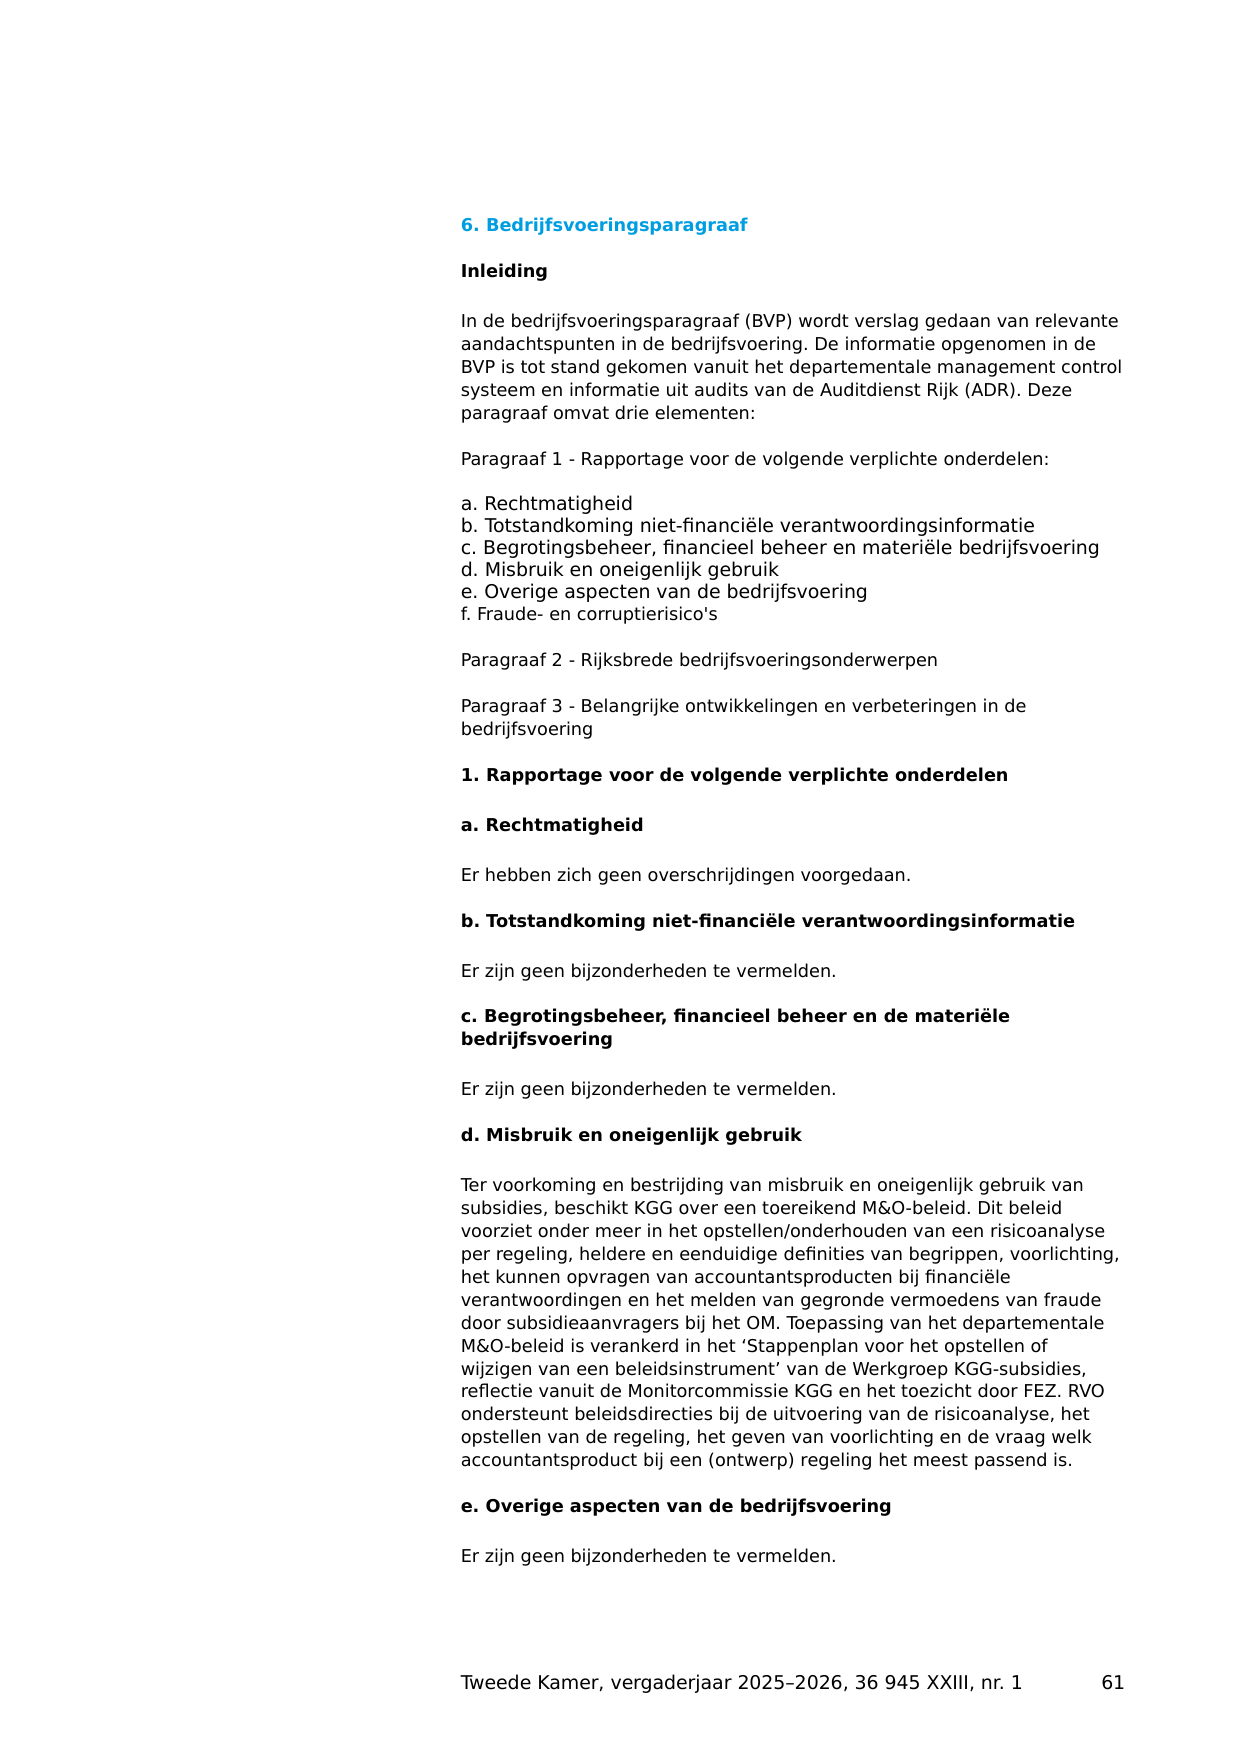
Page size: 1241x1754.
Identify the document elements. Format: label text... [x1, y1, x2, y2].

text Paragraaf 2 - Rijksbrede bedrijfsvoeringsonderwerpen [461, 648, 1125, 671]
text b. Totstandkoming niet-financiële verantwoordingsinformatie [461, 909, 1125, 932]
text d. Misbruik en oneigenlijk gebruik [461, 1123, 1125, 1146]
text Er zijn geen bijzonderheden te vermelden. [461, 1077, 1125, 1100]
text e. Overige aspecten van de bedrijfsvoering [461, 581, 1125, 602]
text In de bedrijfsvoeringsparagraaf (BVP) wordt verslag gedaan van relevante aandachtspunten in de bedrijfsvoering. De informatie opgenomen in de BVP is tot stand gekomen vanuit het departementale management control systeem en informatie uit audits van de Auditdienst Rijk (ADR). Deze paragraaf omvat drie elementen: [461, 309, 1125, 424]
text Inleiding [461, 259, 1125, 282]
text Paragraaf 1 - Rapportage voor de volgende verplichte onderdelen: [461, 447, 1125, 470]
text Er zijn geen bijzonderheden te vermelden. [461, 1544, 1125, 1567]
text 1. Rapportage voor de volgende verplichte onderdelen [461, 763, 1125, 786]
text c. Begrotingsbeheer, financieel beheer en de materiële bedrijfsvoering [461, 1004, 1125, 1050]
title 6. Bedrijfsvoeringsparagraaf [461, 213, 1125, 236]
text e. Overige aspecten van de bedrijfsvoering [461, 1494, 1125, 1517]
text b. Totstandkoming niet-financiële verantwoordingsinformatie [461, 514, 1125, 537]
text c. Begrotingsbeheer, financieel beheer en materiële bedrijfsvoering [461, 537, 1125, 558]
text Paragraaf 3 - Belangrijke ontwikkelingen en verbeteringen in de bedrijfsvoering [461, 694, 1125, 740]
text Er hebben zich geen overschrijdingen voorgedaan. [461, 863, 1125, 886]
text a. Rechtmatigheid [461, 493, 1125, 514]
text f. Fraude- en corruptierisico's [461, 602, 1125, 625]
text a. Rechtmatigheid [461, 813, 1125, 836]
text Er zijn geen bijzonderheden te vermelden. [461, 959, 1125, 982]
text Ter voorkoming en bestrijding van misbruik en oneigenlijk gebruik van subsidies, beschikt KGG over een toereikend M&O-beleid. Dit beleid voorziet onder meer in het opstellen/onderhouden van een risicoanalyse per regeling, heldere en eenduidige definities van begrippen, voorlichting, het kunnen opvragen van accountantsproducten bij financiële verantwoordingen en het melden van gegronde vermoedens van fraude door subsidieaanvragers bij het OM. Toepassing van het departementale M&O-beleid is verankerd in het ‘Stappenplan voor het opstellen of wijzigen van een beleidsinstrument’ van de Werkgroep KGG-subsidies, reflectie vanuit de Monitorcommissie KGG en het toezicht door FEZ. RVO ondersteunt beleidsdirecties bij de uitvoering van de risicoanalyse, het opstellen van de regeling, het geven van voorlichting en de vraag welk accountantsproduct bij een (ontwerp) regeling het meest passend is. [461, 1173, 1125, 1471]
text d. Misbruik en oneigenlijk gebruik [461, 558, 1125, 581]
